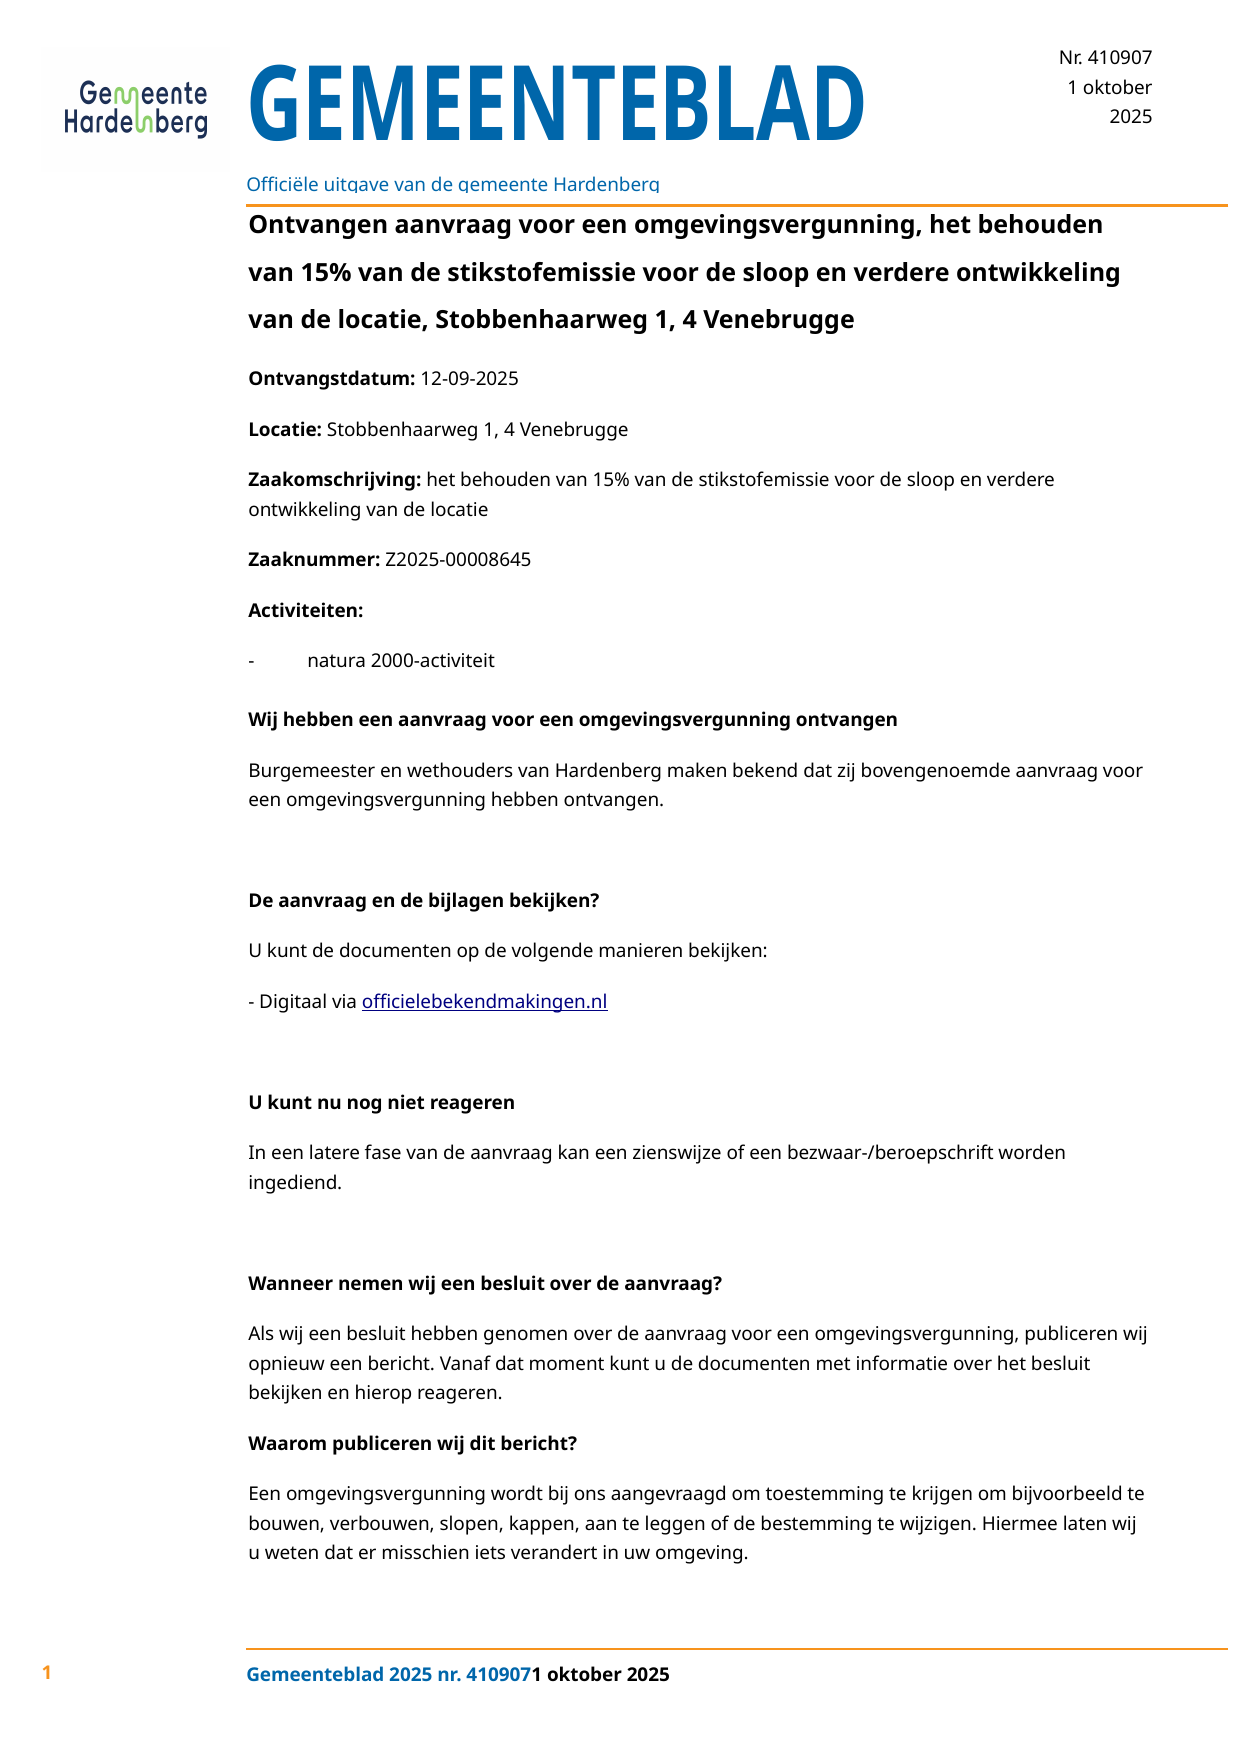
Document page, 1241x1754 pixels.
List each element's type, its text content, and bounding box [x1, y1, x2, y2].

text Als wij een besluit hebben genomen over de aanvraag voor een omgevingsvergunning, publiceren wij opnieuw een bericht. Vanaf dat moment kunt u de documenten met informatie over het besluit bekijken en hierop reageren. [248, 1320, 1152, 1405]
picture [41, 47, 231, 172]
text Waarom publiceren wij dit bericht? [248, 1430, 1152, 1455]
text Zaakomschrijving: het behouden van 15% van de stikstofemissie voor de sloop en verdere ontwikkeling van de locatie [248, 466, 1152, 522]
text In een latere fase van de aanvraag kan een zienswijze of een bezwaar-/beroepschrift worden ingediend. [248, 1139, 1152, 1194]
text Ontvangen aanvraag voor een omgevingsvergunning, het behouden van 15% van de stikstofemissie voor de sloop en verdere ontwikkeling van de locatie, Stobbenhaarweg 1, 4 Venebrugge [248, 207, 1152, 336]
text Locatie: Stobbenhaarweg 1, 4 Venebrugge [248, 416, 1152, 442]
text Ontvangstdatum: 12-09-2025 [248, 366, 1152, 391]
text Wij hebben een aanvraag voor een omgevingsvergunning ontvangen [248, 706, 1152, 732]
text U kunt de documenten op de volgende manieren bekijken: [248, 938, 1152, 963]
text Zaaknummer: Z2025-00008645 [248, 546, 1152, 572]
text Activiteiten: [248, 597, 1152, 622]
text - Digitaal via officielebekendmakingen.nl [248, 988, 1152, 1014]
text U kunt nu nog niet reageren [248, 1089, 1152, 1114]
text Wanneer nemen wij een besluit over de aanvraag? [248, 1270, 1152, 1295]
text De aanvraag en de bijlagen bekijken? [248, 887, 1152, 913]
list natura 2000-activiteit [248, 647, 1152, 673]
text Burgemeester en wethouders van Hardenberg maken bekend dat zij bovengenoemde aanvraag voor een omgevingsvergunning hebben ontvangen. [248, 757, 1152, 812]
text Een omgevingsvergunning wordt bij ons aangevraagd om toestemming te krijgen om bijvoorbeeld te bouwen, verbouwen, slopen, kappen, aan te leggen of de bestemming te wijzigen. Hiermee laten wij u weten dat er misschien iets verandert in uw omgeving. [248, 1480, 1152, 1565]
